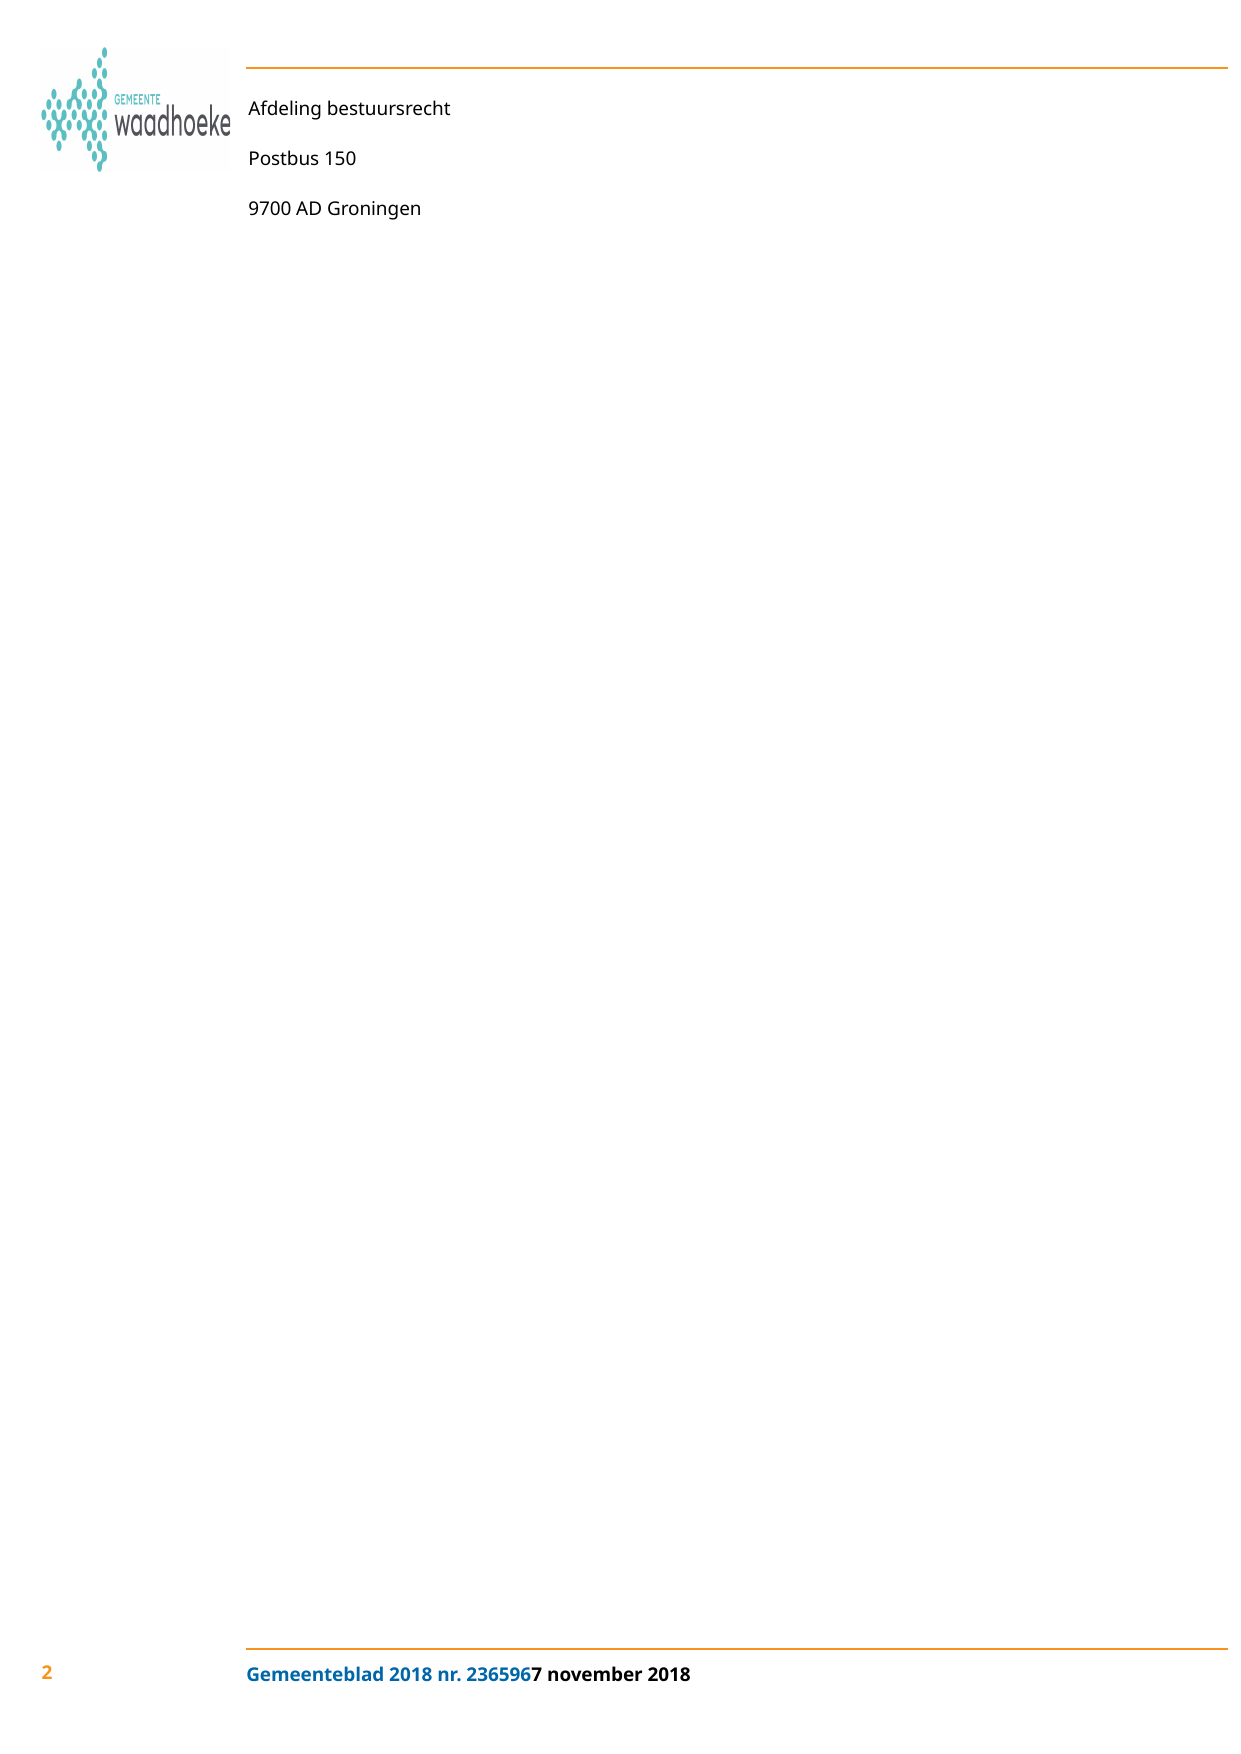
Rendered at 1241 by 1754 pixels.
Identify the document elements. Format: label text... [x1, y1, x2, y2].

text Afdeling bestuursrecht [248, 95, 1152, 121]
text 9700 AD Groningen [248, 196, 1152, 221]
text Postbus 150 [248, 145, 1152, 171]
picture [41, 47, 231, 172]
